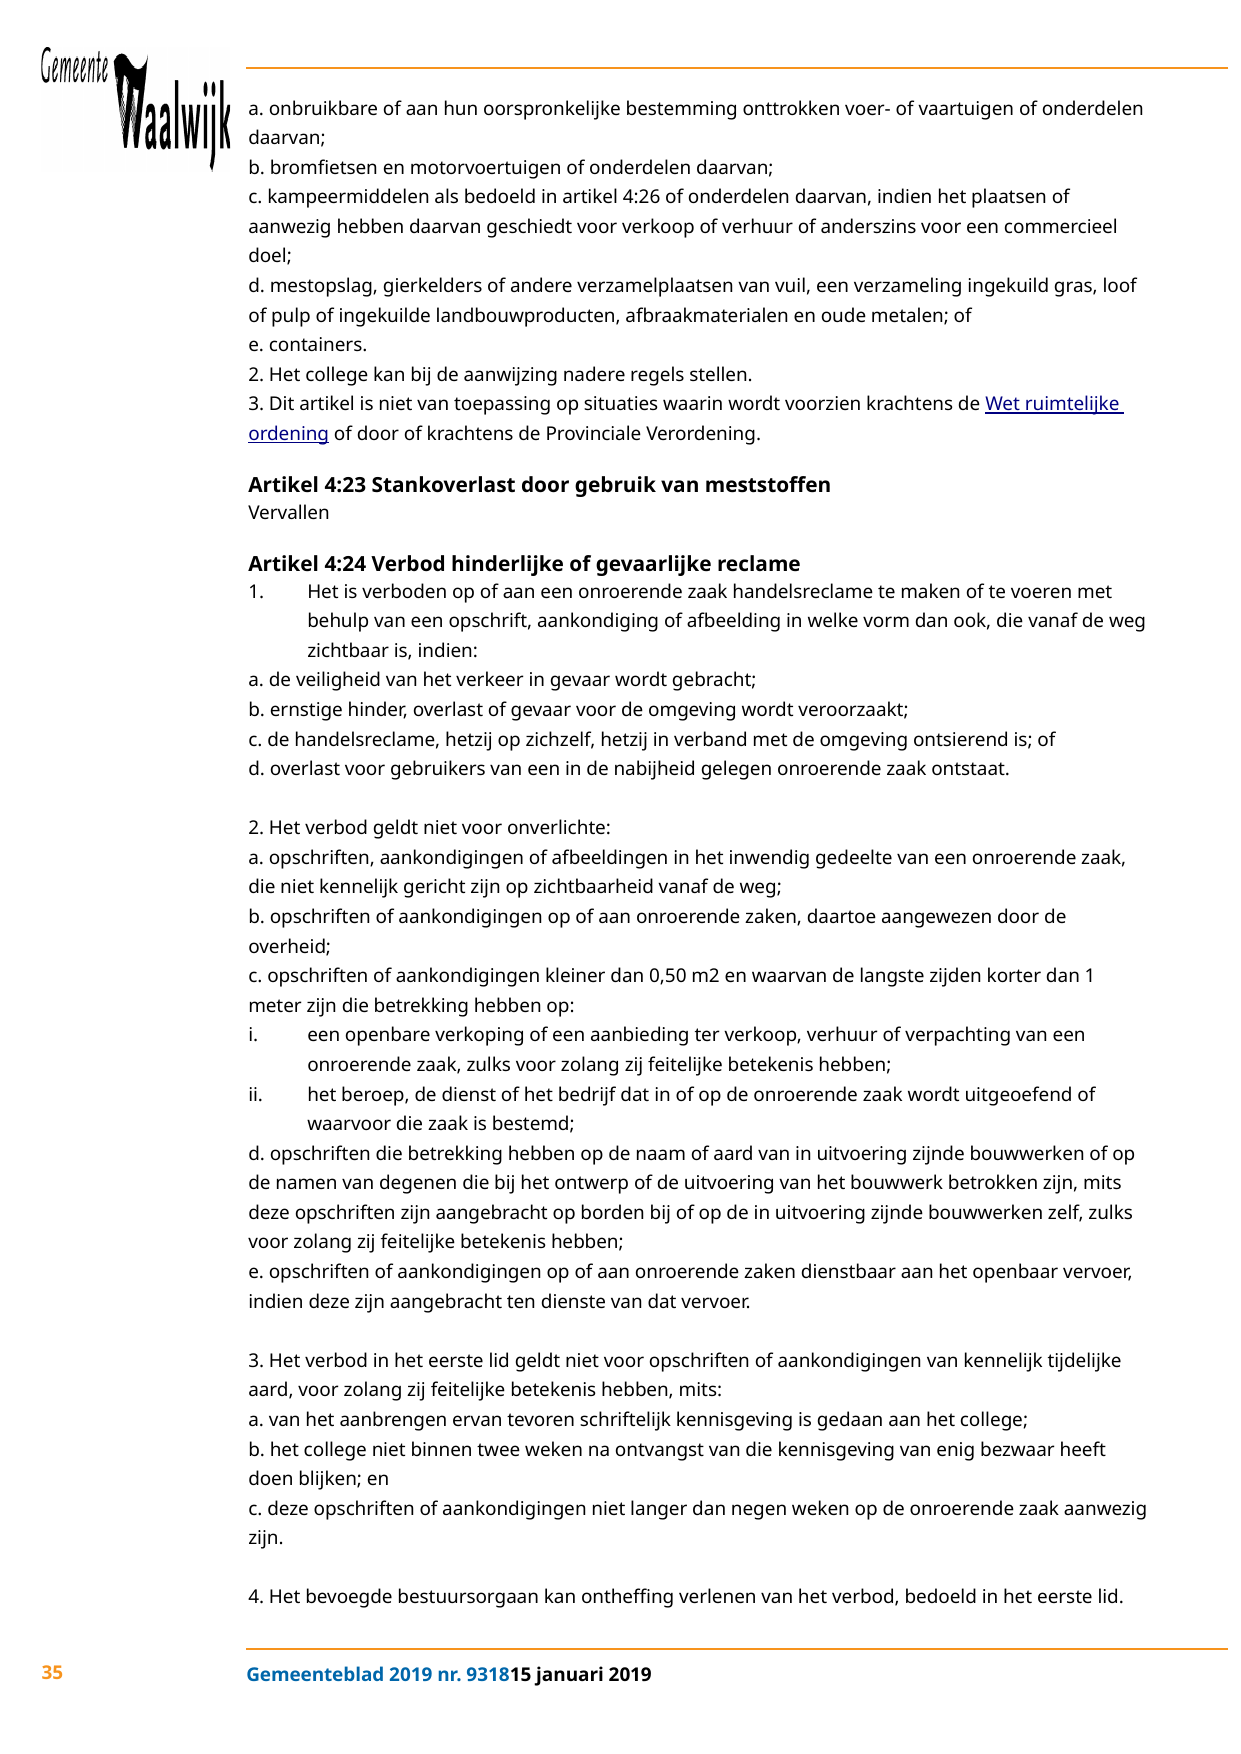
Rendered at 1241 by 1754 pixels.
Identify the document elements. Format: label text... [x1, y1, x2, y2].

text Artikel 4:24 Verbod hinderlijke of gevaarlijke reclame [248, 549, 1152, 578]
list een openbare verkoping of een aanbieding ter verkoop, verhuur of verpachting van een onroerende zaak, zulks voor zolang zij feitelijke betekenis hebben; [248, 1022, 1152, 1077]
text 2. Het verbod geldt niet voor onverlichte: [248, 814, 1152, 840]
text 2. Het college kan bij de aanwijzing nadere regels stellen. [248, 361, 1152, 387]
text c. de handelsreclame, hetzij op zichzelf, hetzij in verband met de omgeving ontsierend is; of [248, 726, 1152, 752]
text d. mestopslag, gierkelders of andere verzamelplaatsen van vuil, een verzameling ingekuild gras, loof of pulp of ingekuilde landbouwproducten, afbraakmaterialen en oude metalen; of [248, 272, 1152, 328]
list Het is verboden op of aan een onroerende zaak handelsreclame te maken of te voeren met behulp van een opschrift, aankondiging of afbeelding in welke vorm dan ook, die vanaf de weg zichtbaar is, indien: [248, 578, 1152, 663]
text b. opschriften of aankondigingen op of aan onroerende zaken, daartoe aangewezen door de overheid; [248, 903, 1152, 959]
text a. van het aanbrengen ervan tevoren schriftelijk kennisgeving is gedaan aan het college; [248, 1406, 1152, 1432]
picture [41, 47, 231, 172]
text b. het college niet binnen twee weken na ontvangst van die kennisgeving van enig bezwaar heeft doen blijken; en [248, 1436, 1152, 1491]
text b. bromfietsen en motorvoertuigen of onderdelen daarvan; [248, 154, 1152, 180]
text c. deze opschriften of aankondigingen niet langer dan negen weken op de onroerende zaak aanwezig zijn. [248, 1495, 1152, 1550]
text 3. Dit artikel is niet van toepassing op situaties waarin wordt voorzien krachtens de Wet ruimtelijke ordening of door of krachtens de Provinciale Verordening. [248, 391, 1152, 446]
text 4. Het bevoegde bestuursorgaan kan ontheffing verlenen van het verbod, bedoeld in het eerste lid. [248, 1584, 1152, 1609]
text Artikel 4:23 Stankoverlast door gebruik van meststoffen [248, 471, 1152, 499]
text c. opschriften of aankondigingen kleiner dan 0,50 m2 en waarvan de langste zijden korter dan 1 meter zijn die betrekking hebben op: [248, 962, 1152, 1018]
text e. opschriften of aankondigingen op of aan onroerende zaken dienstbaar aan het openbaar vervoer, indien deze zijn aangebracht ten dienste van dat vervoer. [248, 1258, 1152, 1314]
list het beroep, de dienst of het bedrijf dat in of op de onroerende zaak wordt uitgeoefend of waarvoor die zaak is bestemd; [248, 1081, 1152, 1136]
text 3. Het verbod in het eerste lid geldt niet voor opschriften of aankondigingen van kennelijk tijdelijke aard, voor zolang zij feitelijke betekenis hebben, mits: [248, 1347, 1152, 1402]
text Vervallen [248, 499, 1152, 525]
text e. containers. [248, 331, 1152, 357]
text d. opschriften die betrekking hebben op de naam of aard van in uitvoering zijnde bouwwerken of op de namen van degenen die bij het ontwerp of de uitvoering van het bouwwerk betrokken zijn, mits deze opschriften zijn aangebracht op borden bij of op de in uitvoering zijnde bouwwerken zelf, zulks voor zolang zij feitelijke betekenis hebben; [248, 1140, 1152, 1254]
text a. de veiligheid van het verkeer in gevaar wordt gebracht; [248, 667, 1152, 692]
text b. ernstige hinder, overlast of gevaar voor de omgeving wordt veroorzaakt; [248, 696, 1152, 722]
text c. kampeermiddelen als bedoeld in artikel 4:26 of onderdelen daarvan, indien het plaatsen of aanwezig hebben daarvan geschiedt voor verkoop of verhuur of anderszins voor een commercieel doel; [248, 183, 1152, 268]
text a. onbruikbare of aan hun oorspronkelijke bestemming onttrokken voer- of vaartuigen of onderdelen daarvan; [248, 95, 1152, 150]
text a. opschriften, aankondigingen of afbeeldingen in het inwendig gedeelte van een onroerende zaak, die niet kennelijk gericht zijn op zichtbaarheid vanaf de weg; [248, 844, 1152, 899]
text d. overlast voor gebruikers van een in de nabijheid gelegen onroerende zaak ontstaat. [248, 755, 1152, 781]
